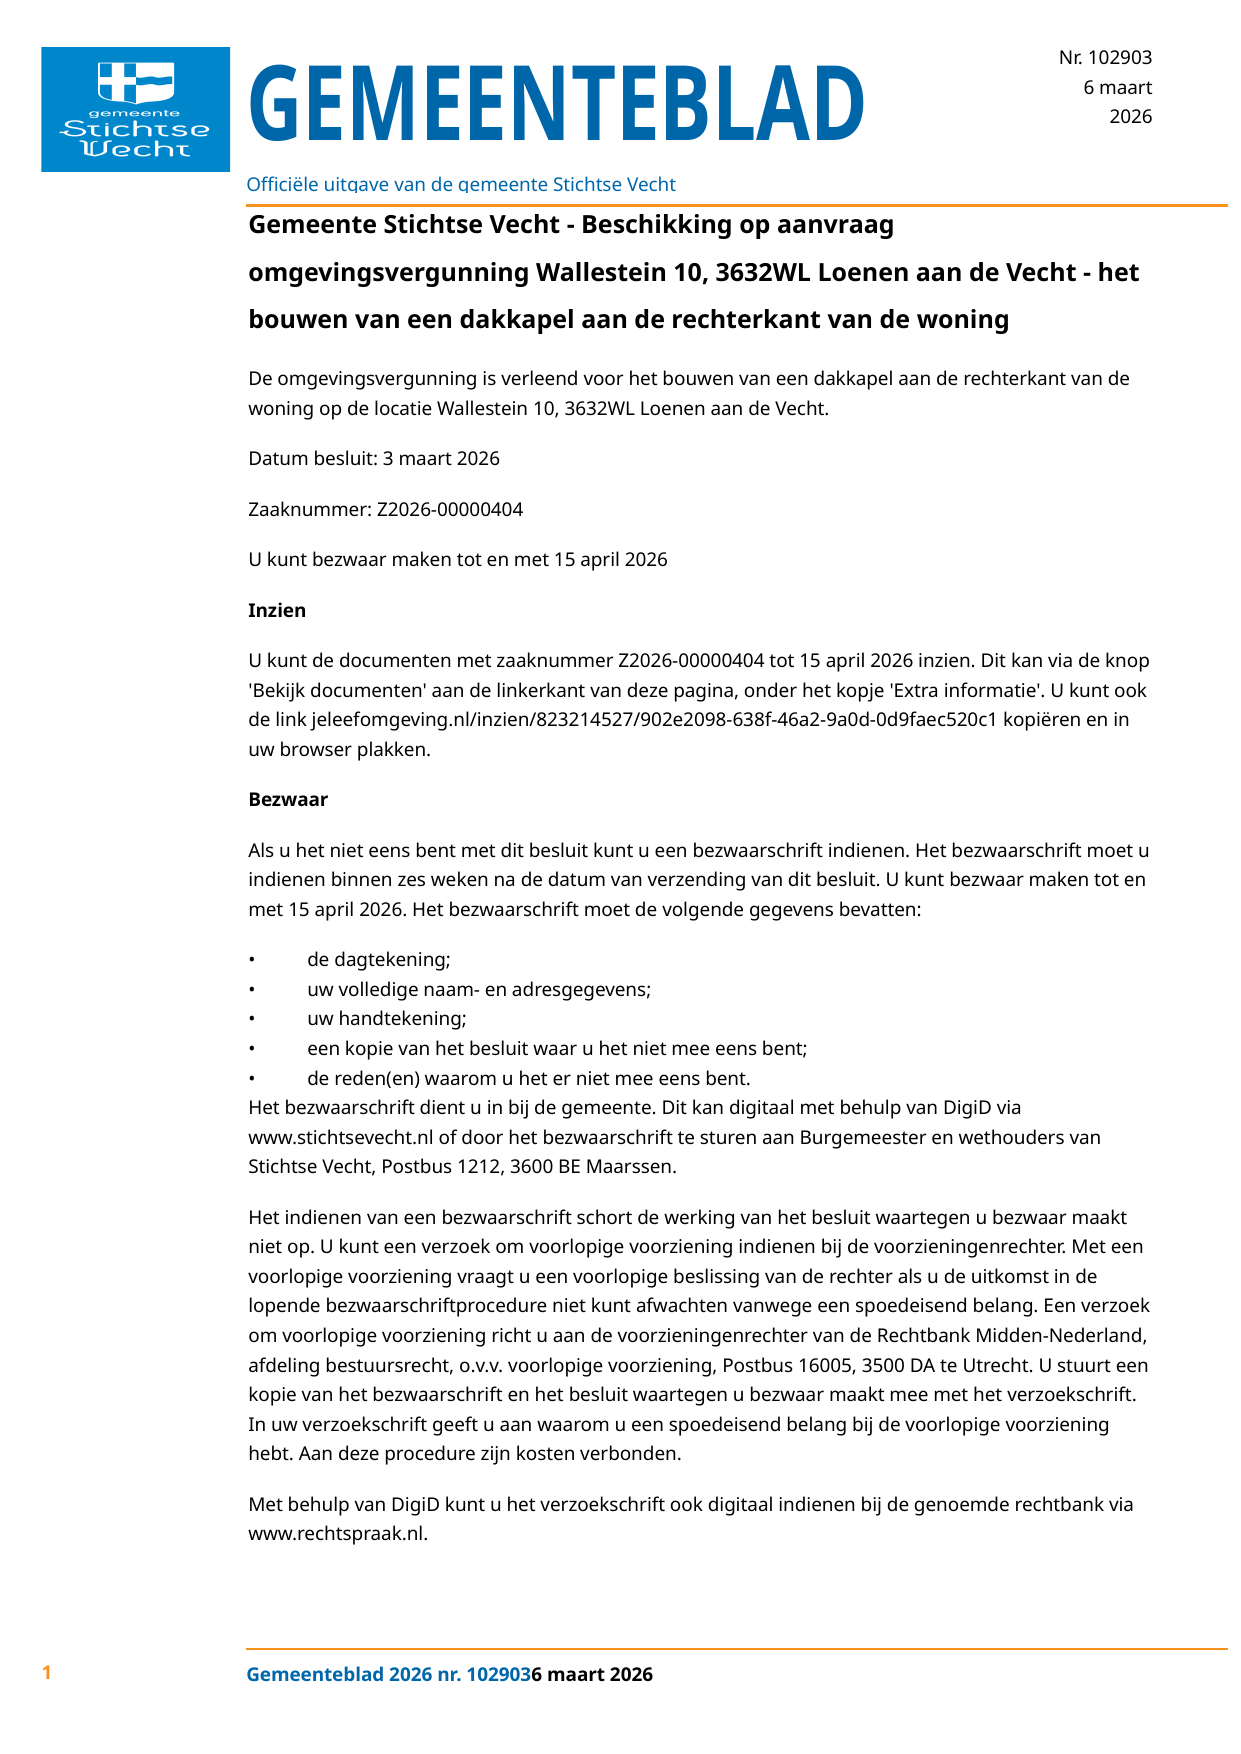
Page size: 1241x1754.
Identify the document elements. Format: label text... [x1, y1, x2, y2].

text Als u het niet eens bent met dit besluit kunt u een bezwaarschrift indienen. Het bezwaarschrift moet u indienen binnen zes weken na de datum van verzending van dit besluit. U kunt bezwaar maken tot en met 15 april 2026. Het bezwaarschrift moet de volgende gegevens bevatten: [248, 837, 1152, 922]
text Gemeente Stichtse Vecht - Beschikking op aanvraag omgevingsvergunning Wallestein 10, 3632WL Loenen aan de Vecht - het bouwen van een dakkapel aan de rechterkant van de woning [248, 207, 1152, 336]
picture [99, 63, 135, 101]
list een kopie van het besluit waar u het niet mee eens bent; [248, 1035, 1152, 1061]
picture [137, 63, 174, 103]
text U kunt de documenten met zaaknummer Z2026-00000404 tot 15 april 2026 inzien. Dit kan via de knop 'Bekijk documenten' aan de linkerkant van deze pagina, onder het kopje 'Extra informatie'. U kunt ook de link jeleefomgeving.nl/inzien/823214527/902e2098-638f-46a2-9a0d-0d9faec520c1 kopiëren en in uw browser plakken. [248, 647, 1152, 762]
text De omgevingsvergunning is verleend voor het bouwen van een dakkapel aan de rechterkant van de woning op de locatie Wallestein 10, 3632WL Loenen aan de Vecht. [248, 366, 1152, 421]
list uw volledige naam- en adresgegevens; [248, 976, 1152, 1002]
list uw handtekening; [248, 1006, 1152, 1031]
text Met behulp van DigiD kunt u het verzoekschrift ook digitaal indienen bij de genoemde rechtbank via www.rechtspraak.nl. [248, 1491, 1152, 1546]
text Het bezwaarschrift dient u in bij de gemeente. Dit kan digitaal met behulp van DigiD via www.stichtsevecht.nl of door het bezwaarschrift te sturen aan Burgemeester en wethouders van Stichtse Vecht, Postbus 1212, 3600 BE Maarssen. [248, 1094, 1152, 1179]
text Inzien [248, 597, 1152, 622]
text Bezwaar [248, 786, 1152, 812]
text Datum besluit: 3 maart 2026 [248, 446, 1152, 471]
list de dagtekening; [248, 946, 1152, 972]
text Zaaknummer: Z2026-00000404 [248, 496, 1152, 522]
text U kunt bezwaar maken tot en met 15 april 2026 [248, 546, 1152, 572]
list de reden(en) waarom u het er niet mee eens bent. [248, 1065, 1152, 1090]
text Het indienen van een bezwaarschrift schort de werking van het besluit waartegen u bezwaar maakt niet op. U kunt een verzoek om voorlopige voorziening indienen bij de voorzieningenrechter. Met een voorlopige voorziening vraagt u een voorlopige beslissing van de rechter als u de uitkomst in de lopende bezwaarschriftprocedure niet kunt afwachten vanwege een spoedeisend belang. Een verzoek om voorlopige voorziening richt u aan de voorzieningenrechter van de Rechtbank Midden-Nederland, afdeling bestuursrecht, o.v.v. voorlopige voorziening, Postbus 16005, 3500 DA te Utrecht. U stuurt een kopie van het bezwaarschrift en het besluit waartegen u bezwaar maakt mee met het verzoekschrift. In uw verzoekschrift geeft u aan waarom u een spoedeisend belang bij de voorlopige voorziening hebt. Aan deze procedure zijn kosten verbonden. [248, 1204, 1152, 1466]
